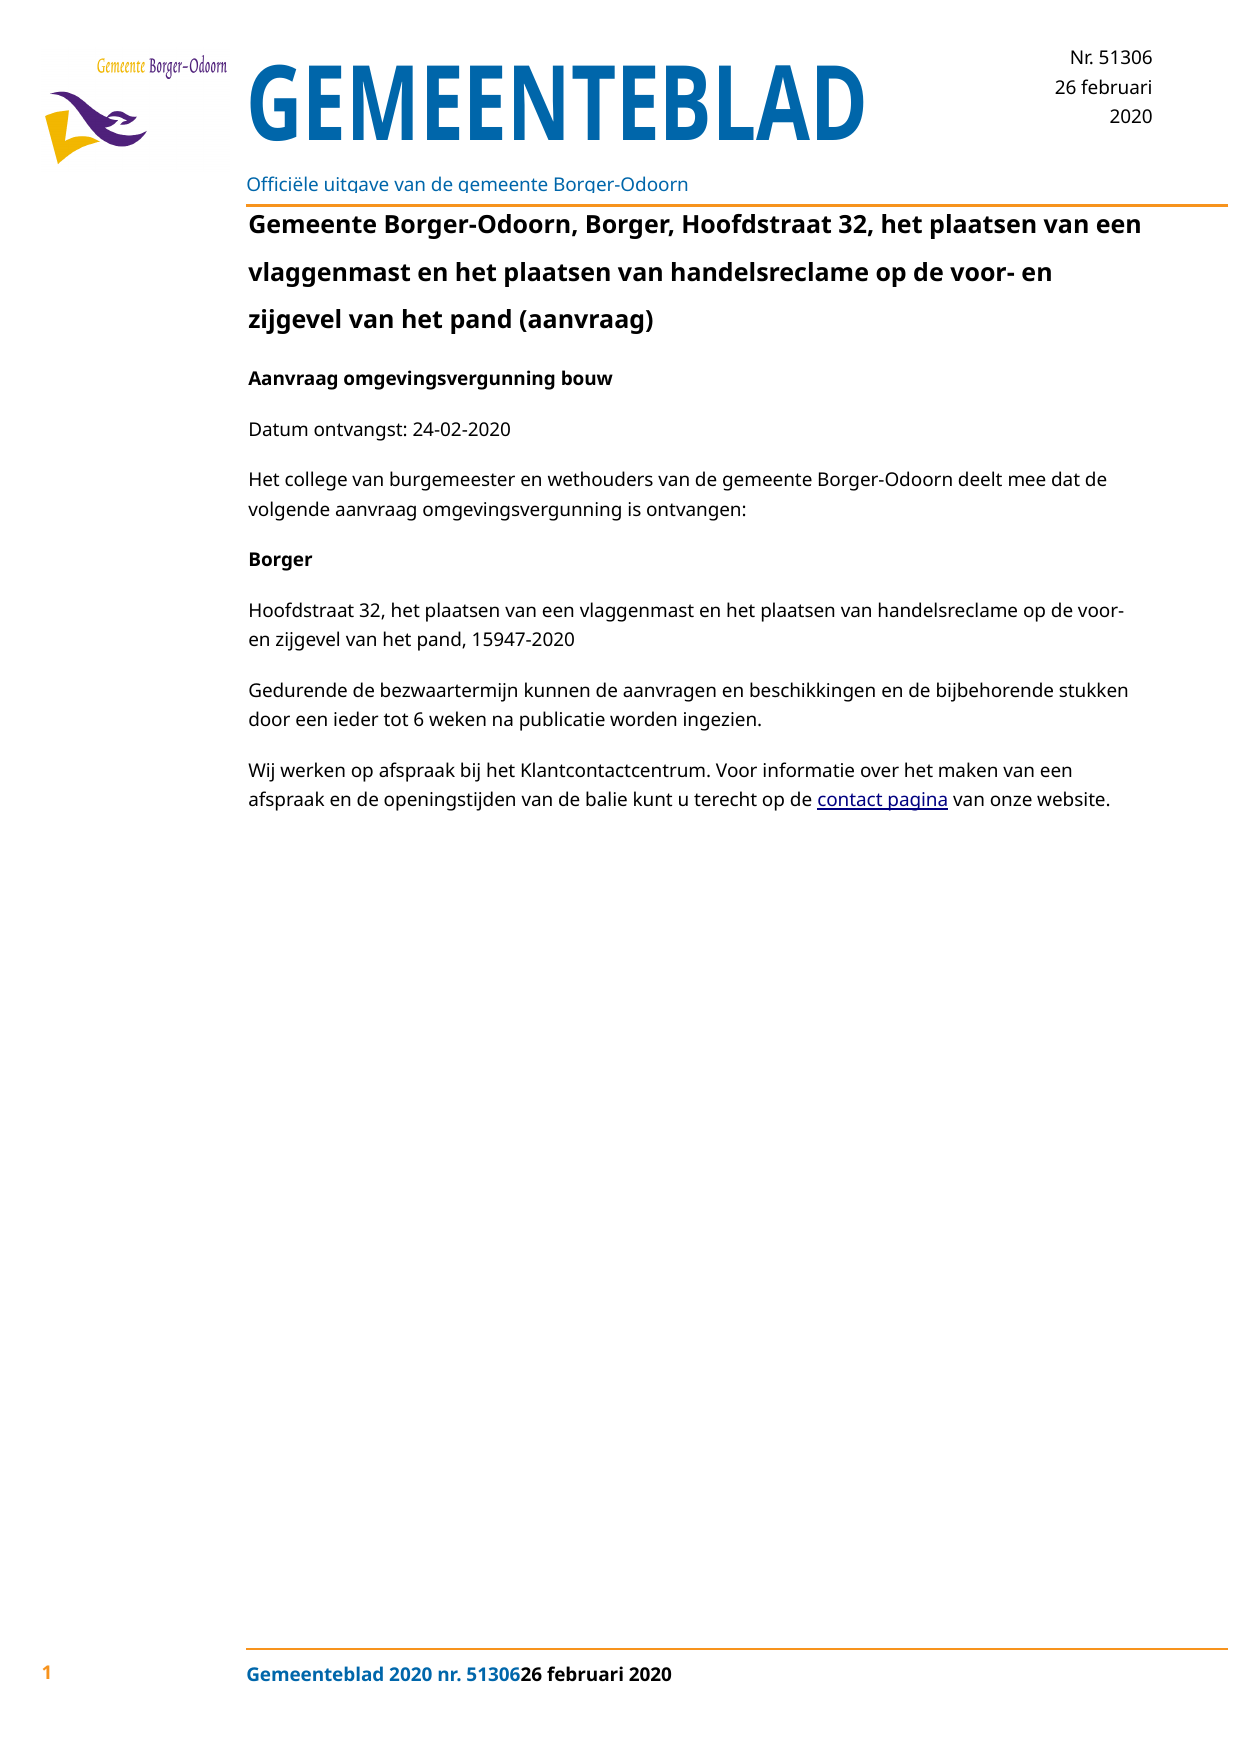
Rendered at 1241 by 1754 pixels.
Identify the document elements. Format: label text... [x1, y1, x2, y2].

text Hoofdstraat 32, het plaatsen van een vlaggenmast en het plaatsen van handelsreclame op de voor- en zijgevel van het pand, 15947-2020 [248, 597, 1152, 652]
text Borger [248, 546, 1152, 572]
text Gedurende de bezwaartermijn kunnen de aanvragen en beschikkingen en de bijbehorende stukken door een ieder tot 6 weken na publicatie worden ingezien. [248, 677, 1152, 732]
text Gemeente Borger-Odoorn, Borger, Hoofdstraat 32, het plaatsen van een vlaggenmast en het plaatsen van handelsreclame op de voor- en zijgevel van het pand (aanvraag) [248, 207, 1152, 336]
text Wij werken op afspraak bij het Klantcontactcentrum. Voor informatie over het maken van een afspraak en de openingstijden van de balie kunt u terecht op de contact pagina van onze website. [248, 757, 1152, 812]
text Het college van burgemeester en wethouders van de gemeente Borger-Odoorn deelt mee dat de volgende aanvraag omgevingsvergunning is ontvangen: [248, 466, 1152, 522]
text Datum ontvangst: 24-02-2020 [248, 416, 1152, 442]
picture [41, 47, 231, 172]
text Aanvraag omgevingsvergunning bouw [248, 366, 1152, 391]
